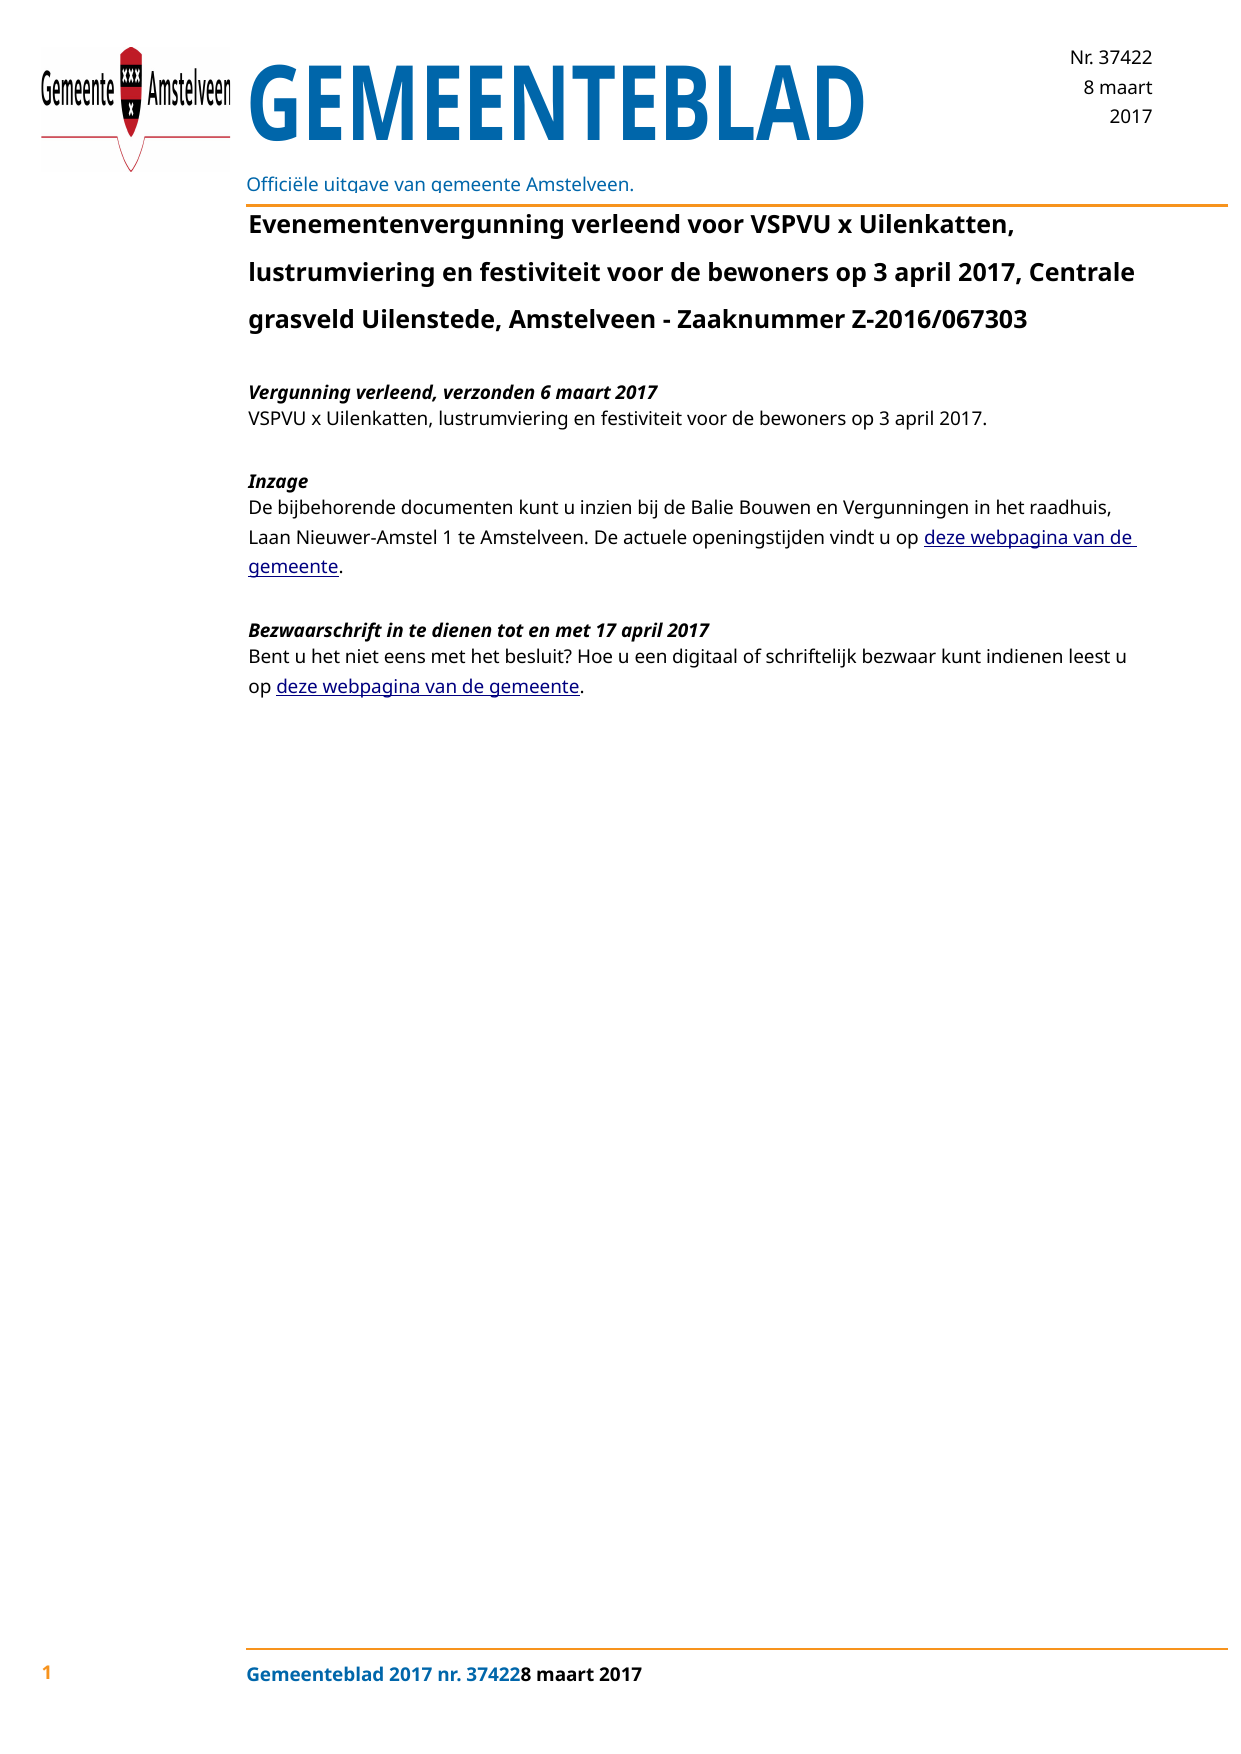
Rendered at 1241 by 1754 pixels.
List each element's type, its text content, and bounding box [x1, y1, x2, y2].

text De bijbehorende documenten kunt u inzien bij de Balie Bouwen en Vergunningen in het raadhuis, Laan Nieuwer-Amstel 1 te Amstelveen. De actuele openingstijden vindt u op deze webpagina van de gemeente. [248, 494, 1152, 579]
text VSPVU x Uilenkatten, lustrumviering en festiviteit voor de bewoners op 3 april 2017. [248, 405, 1152, 431]
text Bezwaarschrift in te dienen tot en met 17 april 2017 [248, 618, 1152, 643]
text Evenementenvergunning verleend voor VSPVU x Uilenkatten, lustrumviering en festiviteit voor de bewoners op 3 april 2017, Centrale grasveld Uilenstede, Amstelveen - Zaaknummer Z-2016/067303 [248, 207, 1152, 336]
text Inzage [248, 469, 1152, 494]
text Vergunning verleend, verzonden 6 maart 2017 [248, 379, 1152, 405]
text Bent u het niet eens met het besluit? Hoe u een digitaal of schriftelijk bezwaar kunt indienen leest u op deze webpagina van de gemeente. [248, 643, 1152, 699]
picture [41, 47, 231, 172]
